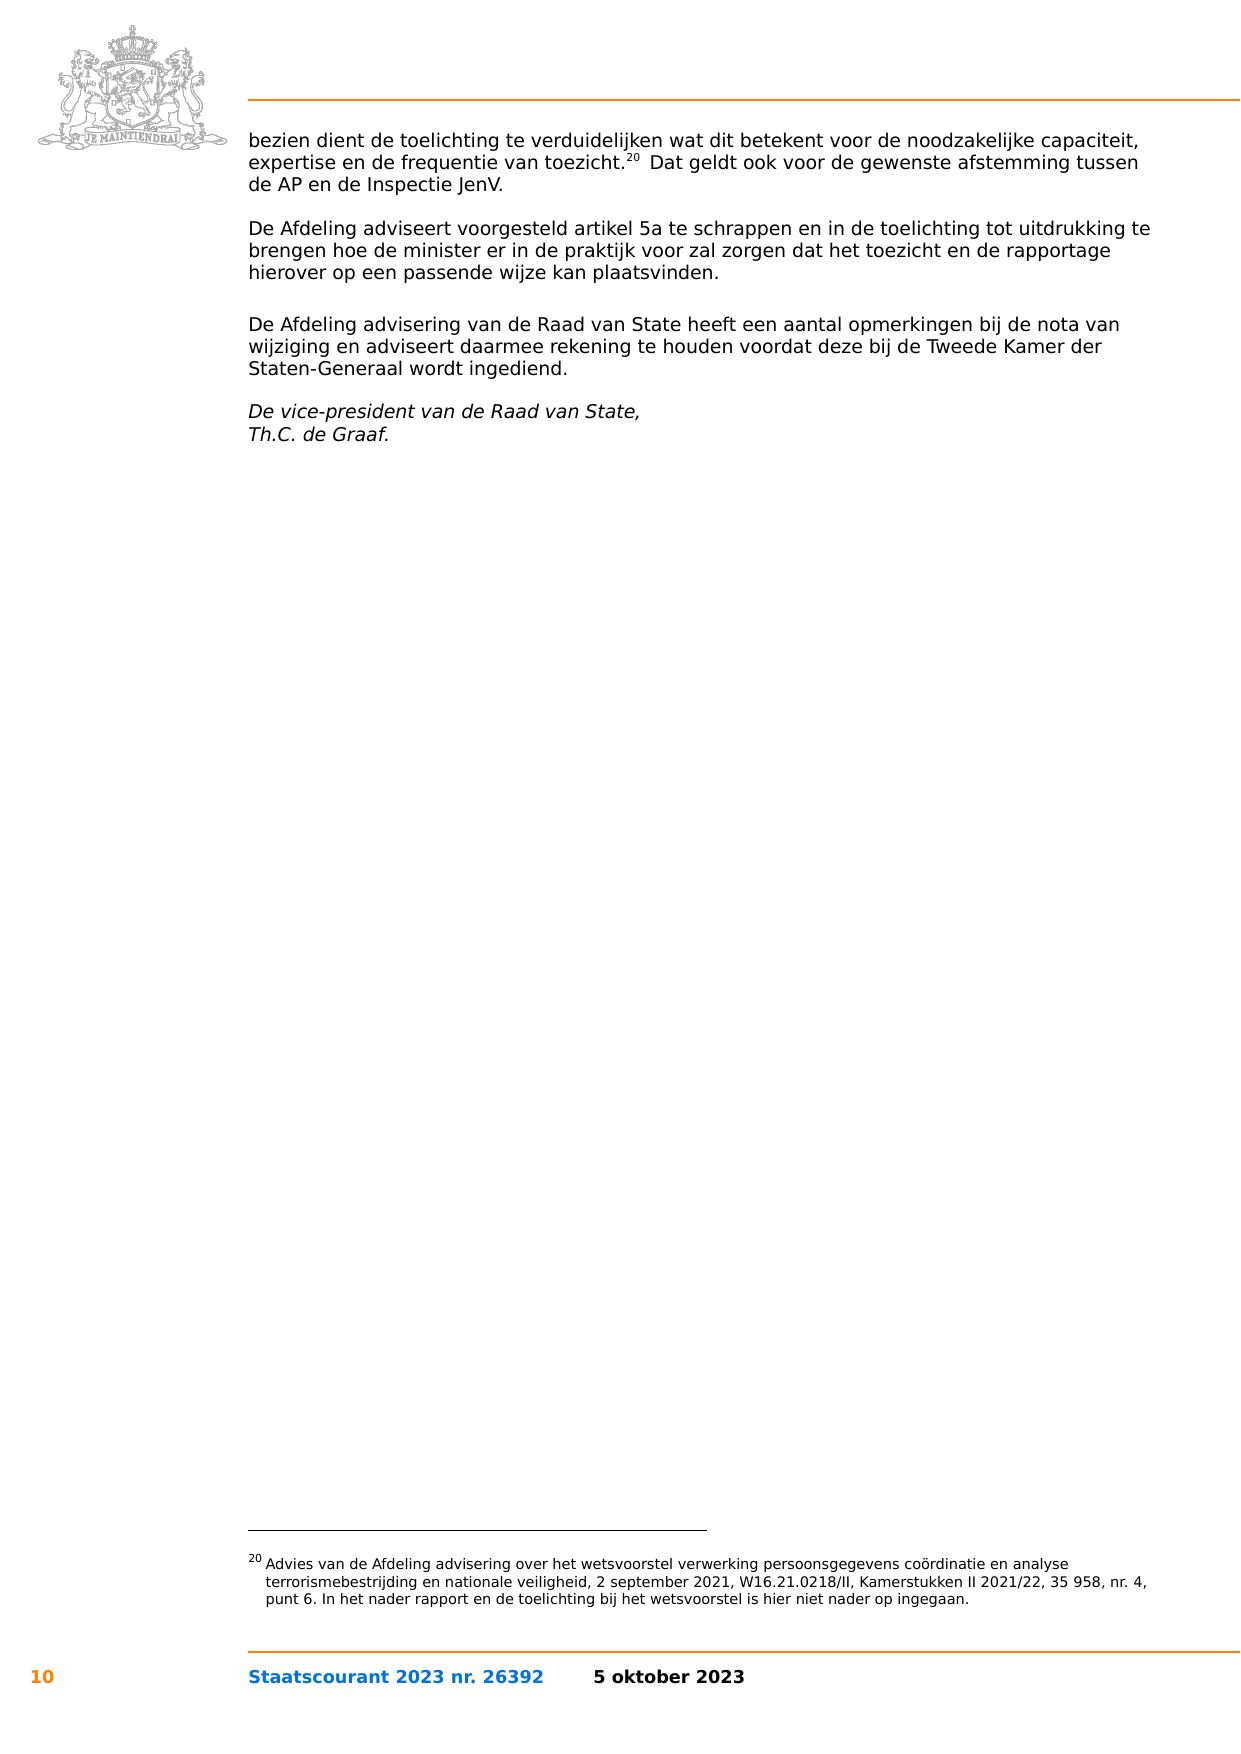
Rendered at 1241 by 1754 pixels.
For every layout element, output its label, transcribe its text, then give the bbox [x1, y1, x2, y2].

text bezien dient de toelichting te verduidelijken wat dit betekent voor de noodzakelijke capaciteit, expertise en de frequentie van toezicht. Dat geldt ook voor de gewenste afstemming tussen de AP en de Inspectie JenV. [248, 130, 1163, 196]
text Advies van de Afdeling advisering over het wetsvoorstel verwerking persoonsgegevens coördinatie en analyse terrorismebestrijding en nationale veiligheid, 2 september 2021, W16.21.0218/II, Kamerstukken II 2021/22, 35 958, nr. 4, punt 6. In het nader rapport en de toelichting bij het wetsvoorstel is hier niet nader op ingegaan. [248, 1552, 1163, 1608]
picture [38, 25, 227, 150]
text De Afdeling adviseert voorgesteld artikel 5a te schrappen en in de toelichting tot uitdrukking te brengen hoe de minister er in de praktijk voor zal zorgen dat het toezicht en de rapportage hierover op een passende wijze kan plaatsvinden. [248, 218, 1163, 284]
text De vice-president van de Raad van State, Th.C. de Graaf. [248, 401, 1163, 445]
text De Afdeling advisering van de Raad van State heeft een aantal opmerkingen bij de nota van wijziging en adviseert daarmee rekening te houden voordat deze bij de Tweede Kamer der Staten-Generaal wordt ingediend. [248, 314, 1163, 379]
